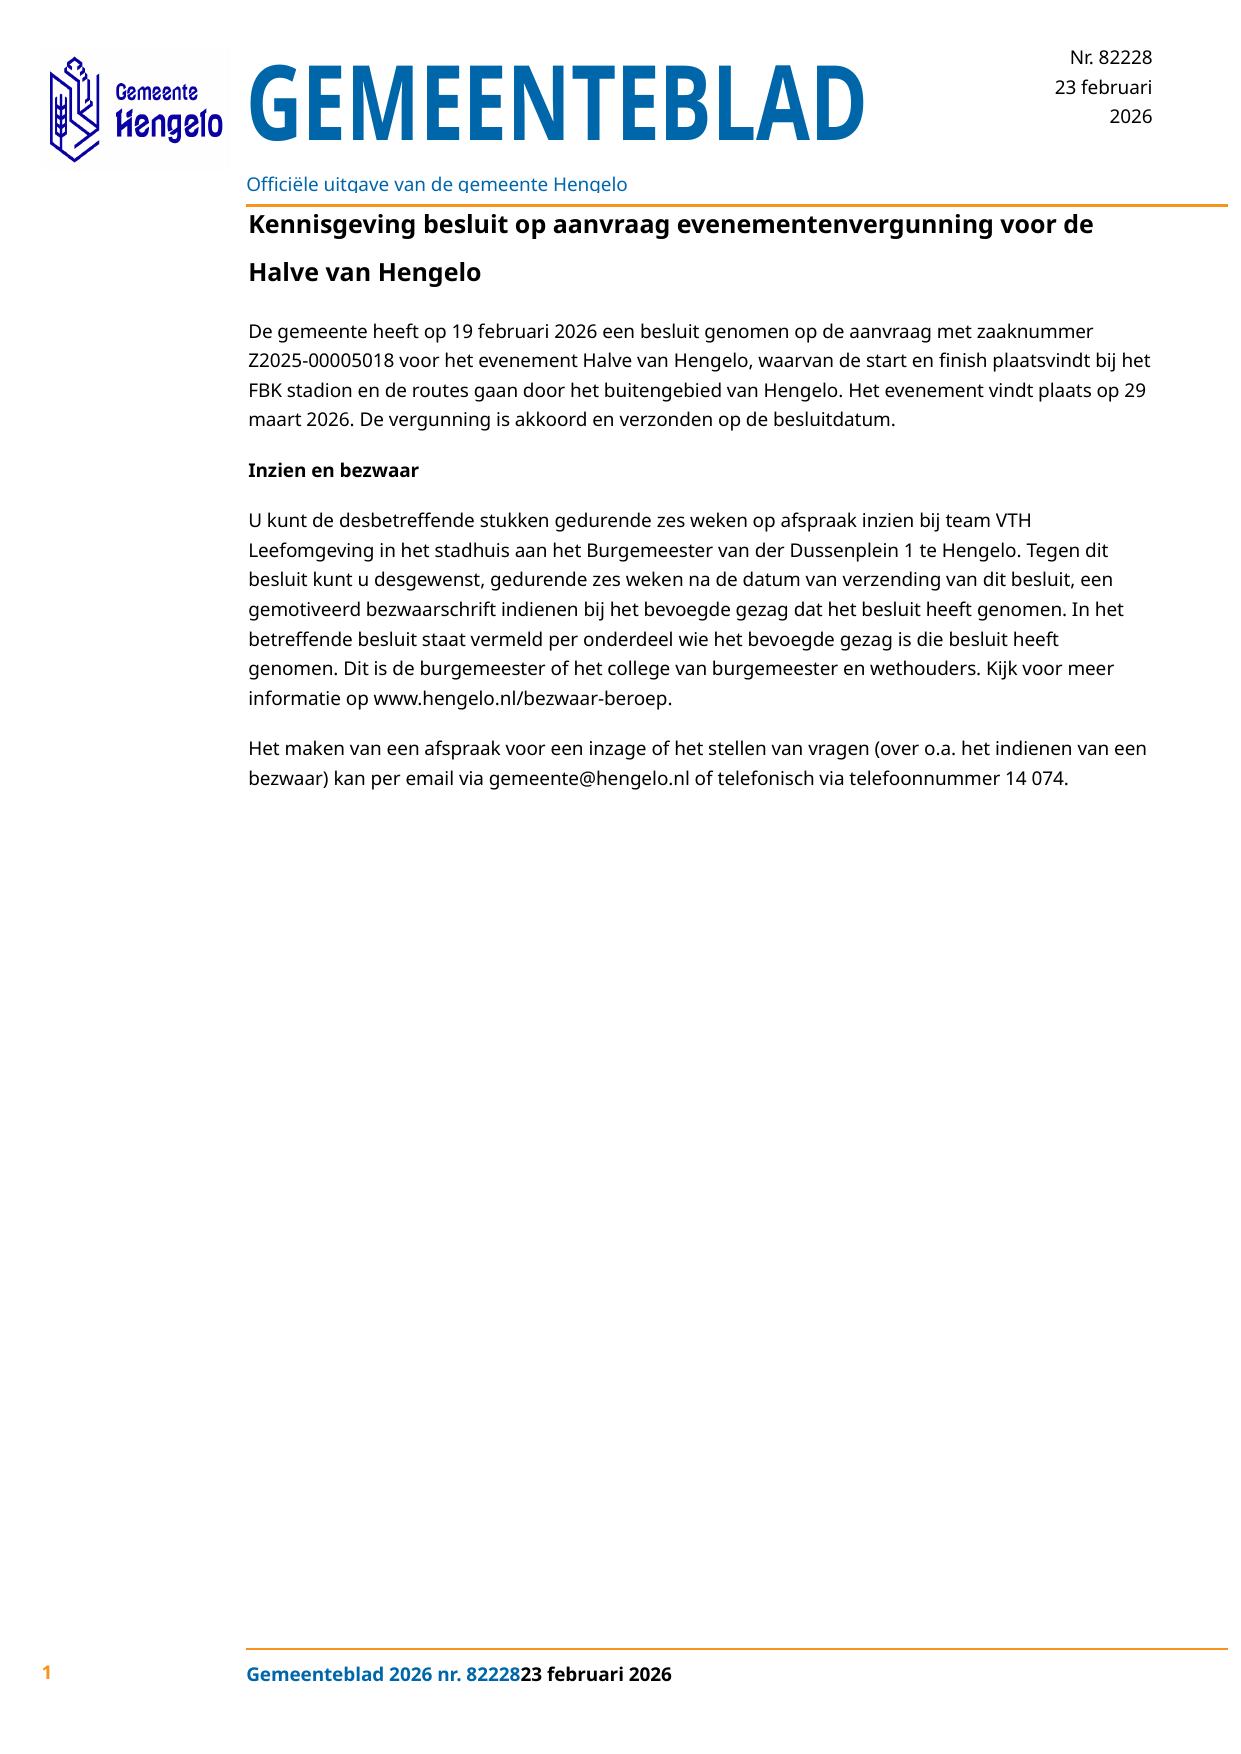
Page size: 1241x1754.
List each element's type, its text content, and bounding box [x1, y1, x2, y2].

text De gemeente heeft op 19 februari 2026 een besluit genomen op de aanvraag met zaaknummer Z2025-00005018 voor het evenement Halve van Hengelo, waarvan de start en finish plaatsvindt bij het FBK stadion en de routes gaan door het buitengebied van Hengelo. Het evenement vindt plaats op 29 maart 2026. De vergunning is akkoord en verzonden op de besluitdatum. [248, 318, 1152, 432]
text Het maken van een afspraak voor een inzage of het stellen van vragen (over o.a. het indienen van een bezwaar) kan per email via gemeente@hengelo.nl of telefonisch via telefoonnummer 14 074. [248, 735, 1152, 791]
text Kennisgeving besluit op aanvraag evenementenvergunning voor de Halve van Hengelo [248, 207, 1152, 288]
text Inzien en bezwaar [248, 457, 1152, 483]
text U kunt de desbetreffende stukken gedurende zes weken op afspraak inzien bij team VTH Leefomgeving in het stadhuis aan het Burgemeester van der Dussenplein 1 te Hengelo. Tegen dit besluit kunt u desgewenst, gedurende zes weken na de datum van verzending van dit besluit, een gemotiveerd bezwaarschrift indienen bij het bevoegde gezag dat het besluit heeft genomen. In het betreffende besluit staat vermeld per onderdeel wie het bevoegde gezag is die besluit heeft genomen. Dit is de burgemeester of het college van burgemeester en wethouders. Kijk voor meer informatie op www.hengelo.nl/bezwaar-beroep. [248, 507, 1152, 711]
picture [41, 47, 231, 172]
